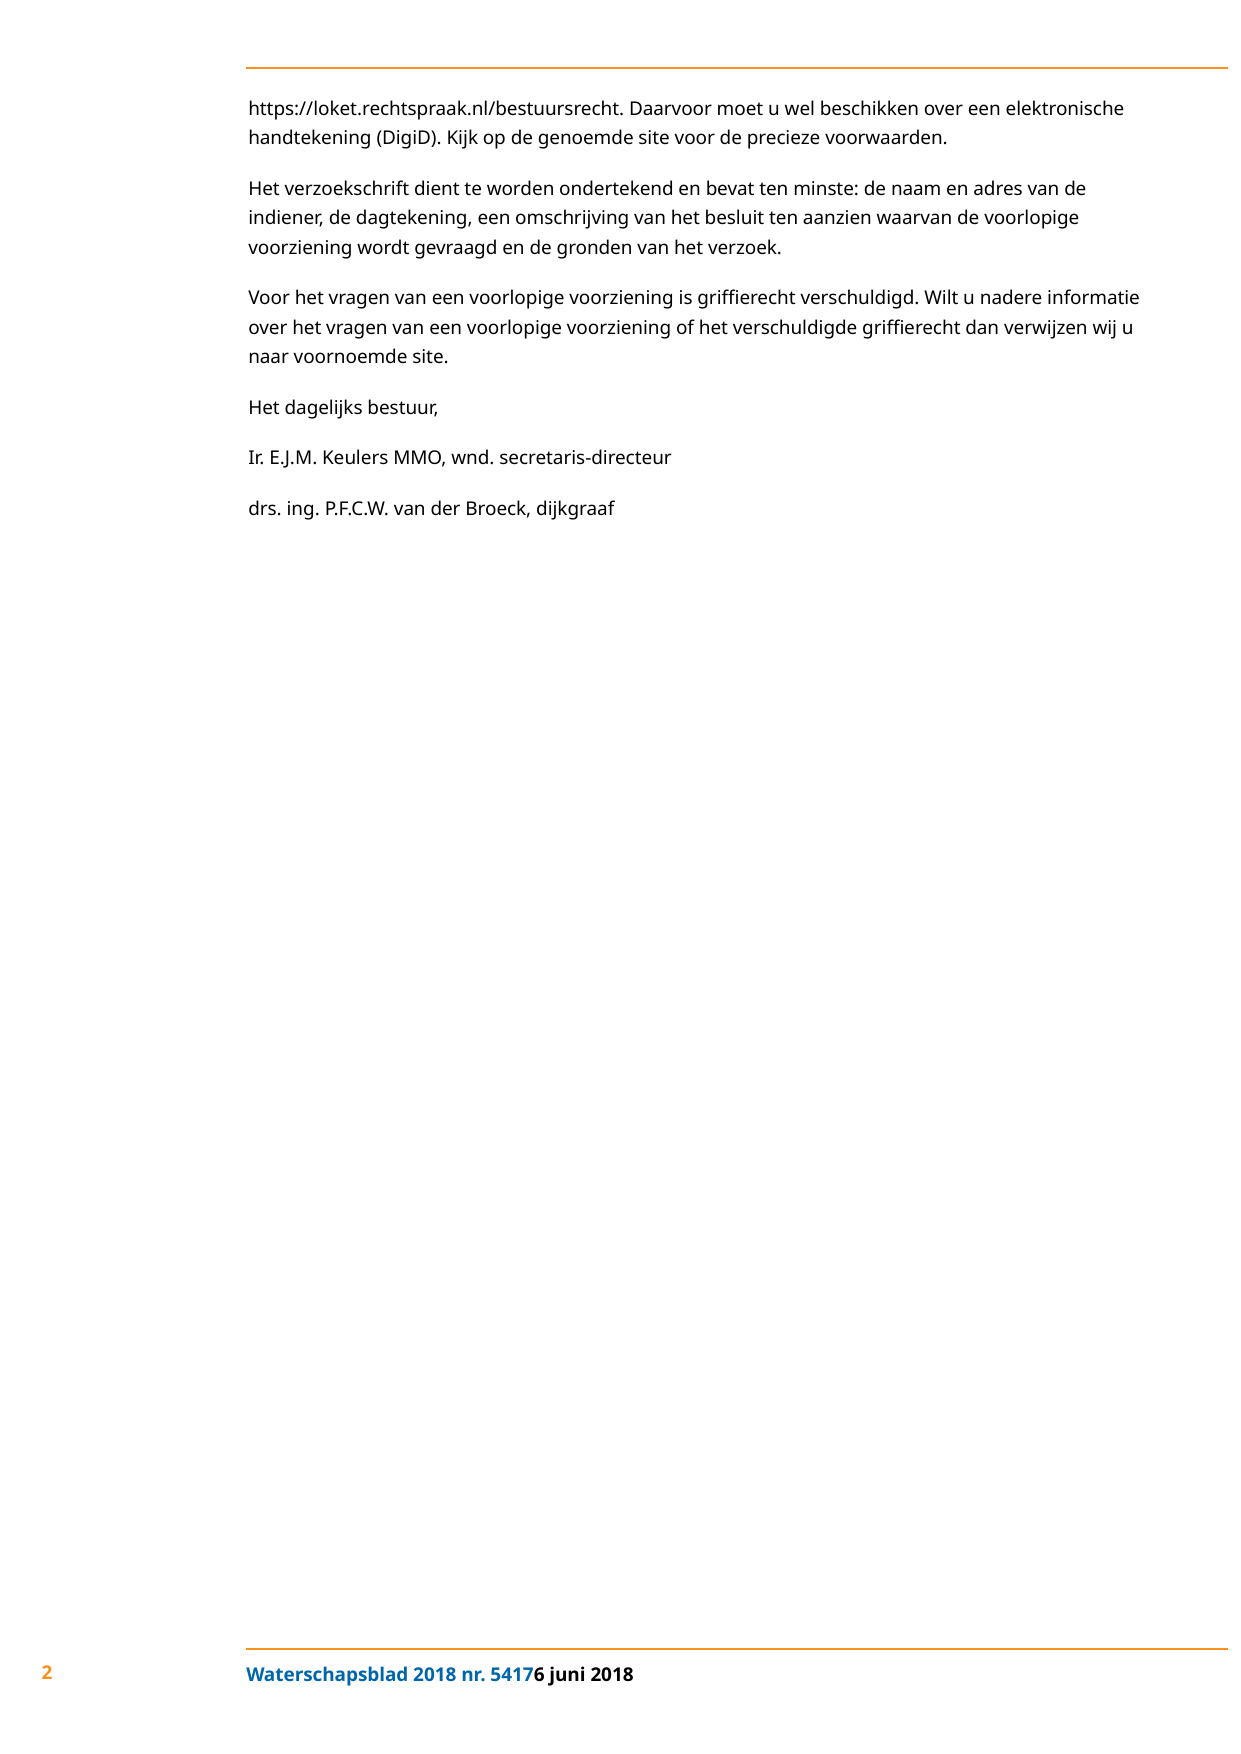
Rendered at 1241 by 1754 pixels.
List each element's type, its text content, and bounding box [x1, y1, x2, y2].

text Ir. E.J.M. Keulers MMO, wnd. secretaris-directeur [248, 444, 1152, 470]
text https://loket.rechtspraak.nl/bestuursrecht. Daarvoor moet u wel beschikken over een elektronische handtekening (DigiD). Kijk op de genoemde site voor de precieze voorwaarden. [248, 95, 1152, 150]
text Voor het vragen van een voorlopige voorziening is griffierecht verschuldigd. Wilt u nadere informatie over het vragen van een voorlopige voorziening of het verschuldigde griffierecht dan verwijzen wij u naar voornoemde site. [248, 284, 1152, 369]
text drs. ing. P.F.C.W. van der Broeck, dijkgraaf [248, 495, 1152, 521]
picture [41, 47, 231, 172]
text Het dagelijks bestuur, [248, 394, 1152, 420]
text Het verzoekschrift dient te worden ondertekend en bevat ten minste: de naam en adres van de indiener, de dagtekening, een omschrijving van het besluit ten aanzien waarvan de voorlopige voorziening wordt gevraagd en de gronden van het verzoek. [248, 175, 1152, 260]
